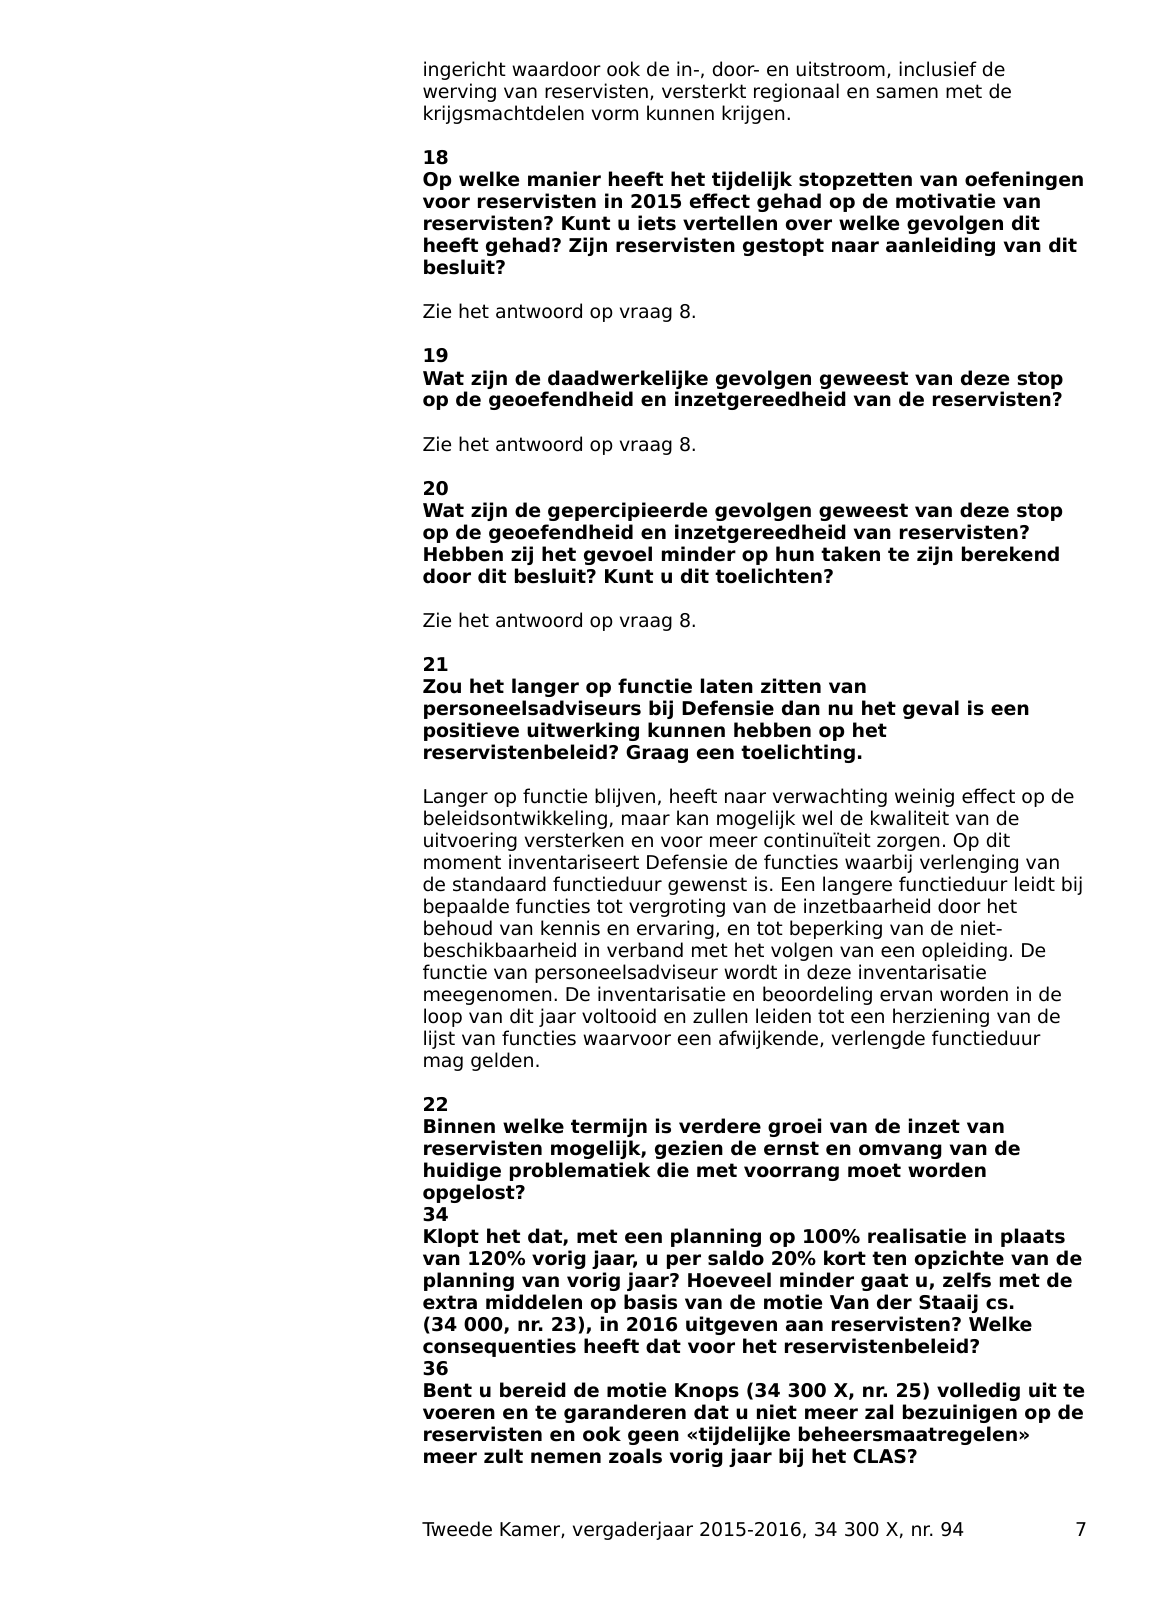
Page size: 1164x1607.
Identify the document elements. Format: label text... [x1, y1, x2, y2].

text ingericht waardoor ook de in-, door- en uitstroom, inclusief de werving van reservisten, versterkt regionaal en samen met de krijgsmachtdelen vorm kunnen krijgen. [422, 59, 1087, 125]
text 22 [422, 1094, 1087, 1116]
text Zie het antwoord op vraag 8. [422, 610, 1087, 632]
text Wat zijn de daadwerkelijke gevolgen geweest van deze stop op de geoefendheid en inzetgereedheid van de reservisten? [422, 367, 1087, 411]
text Bent u bereid de motie Knops (34 300 X, nr. 25) volledig uit te voeren en te garanderen dat u niet meer zal bezuinigen op de reservisten en ook geen «tijdelijke beheersmaatregelen» meer zult nemen zoals vorig jaar bij het CLAS? [422, 1380, 1087, 1468]
text Zie het antwoord op vraag 8. [422, 301, 1087, 323]
text 19 [422, 345, 1087, 367]
text Zie het antwoord op vraag 8. [422, 433, 1087, 456]
text Wat zijn de gepercipieerde gevolgen geweest van deze stop op de geoefendheid en inzetgereedheid van reservisten? Hebben zij het gevoel minder op hun taken te zijn berekend door dit besluit? Kunt u dit toelichten? [422, 500, 1087, 588]
text Op welke manier heeft het tijdelijk stopzetten van oefeningen voor reservisten in 2015 effect gehad op de motivatie van reservisten? Kunt u iets vertellen over welke gevolgen dit heeft gehad? Zijn reservisten gestopt naar aanleiding van dit besluit? [422, 169, 1087, 279]
text 36 [422, 1358, 1087, 1380]
text Binnen welke termijn is verdere groei van de inzet van reservisten mogelijk, gezien de ernst en omvang van de huidige problematiek die met voorrang moet worden opgelost? [422, 1116, 1087, 1204]
text 18 [422, 147, 1087, 169]
text 21 [422, 654, 1087, 676]
text 34 [422, 1204, 1087, 1226]
text Klopt het dat, met een planning op 100% realisatie in plaats van 120% vorig jaar, u per saldo 20% kort ten opzichte van de planning van vorig jaar? Hoeveel minder gaat u, zelfs met de extra middelen op basis van de motie Van der Staaij cs. (34 000, nr. 23), in 2016 uitgeven aan reservisten? Welke consequenties heeft dat voor het reservistenbeleid? [422, 1226, 1087, 1358]
text Zou het langer op functie laten zitten van personeelsadviseurs bij Defensie dan nu het geval is een positieve uitwerking kunnen hebben op het reservistenbeleid? Graag een toelichting. [422, 676, 1087, 764]
text Langer op functie blijven, heeft naar verwachting weinig effect op de beleidsontwikkeling, maar kan mogelijk wel de kwaliteit van de uitvoering versterken en voor meer continuïteit zorgen. Op dit moment inventariseert Defensie de functies waarbij verlenging van de standaard functieduur gewenst is. Een langere functieduur leidt bij bepaalde functies tot vergroting van de inzetbaarheid door het behoud van kennis en ervaring, en tot beperking van de niet-beschikbaarheid in verband met het volgen van een opleiding. De functie van personeelsadviseur wordt in deze inventarisatie meegenomen. De inventarisatie en beoordeling ervan worden in de loop van dit jaar voltooid en zullen leiden tot een herziening van de lijst van functies waarvoor een afwijkende, verlengde functieduur mag gelden. [422, 786, 1087, 1072]
text 20 [422, 478, 1087, 500]
